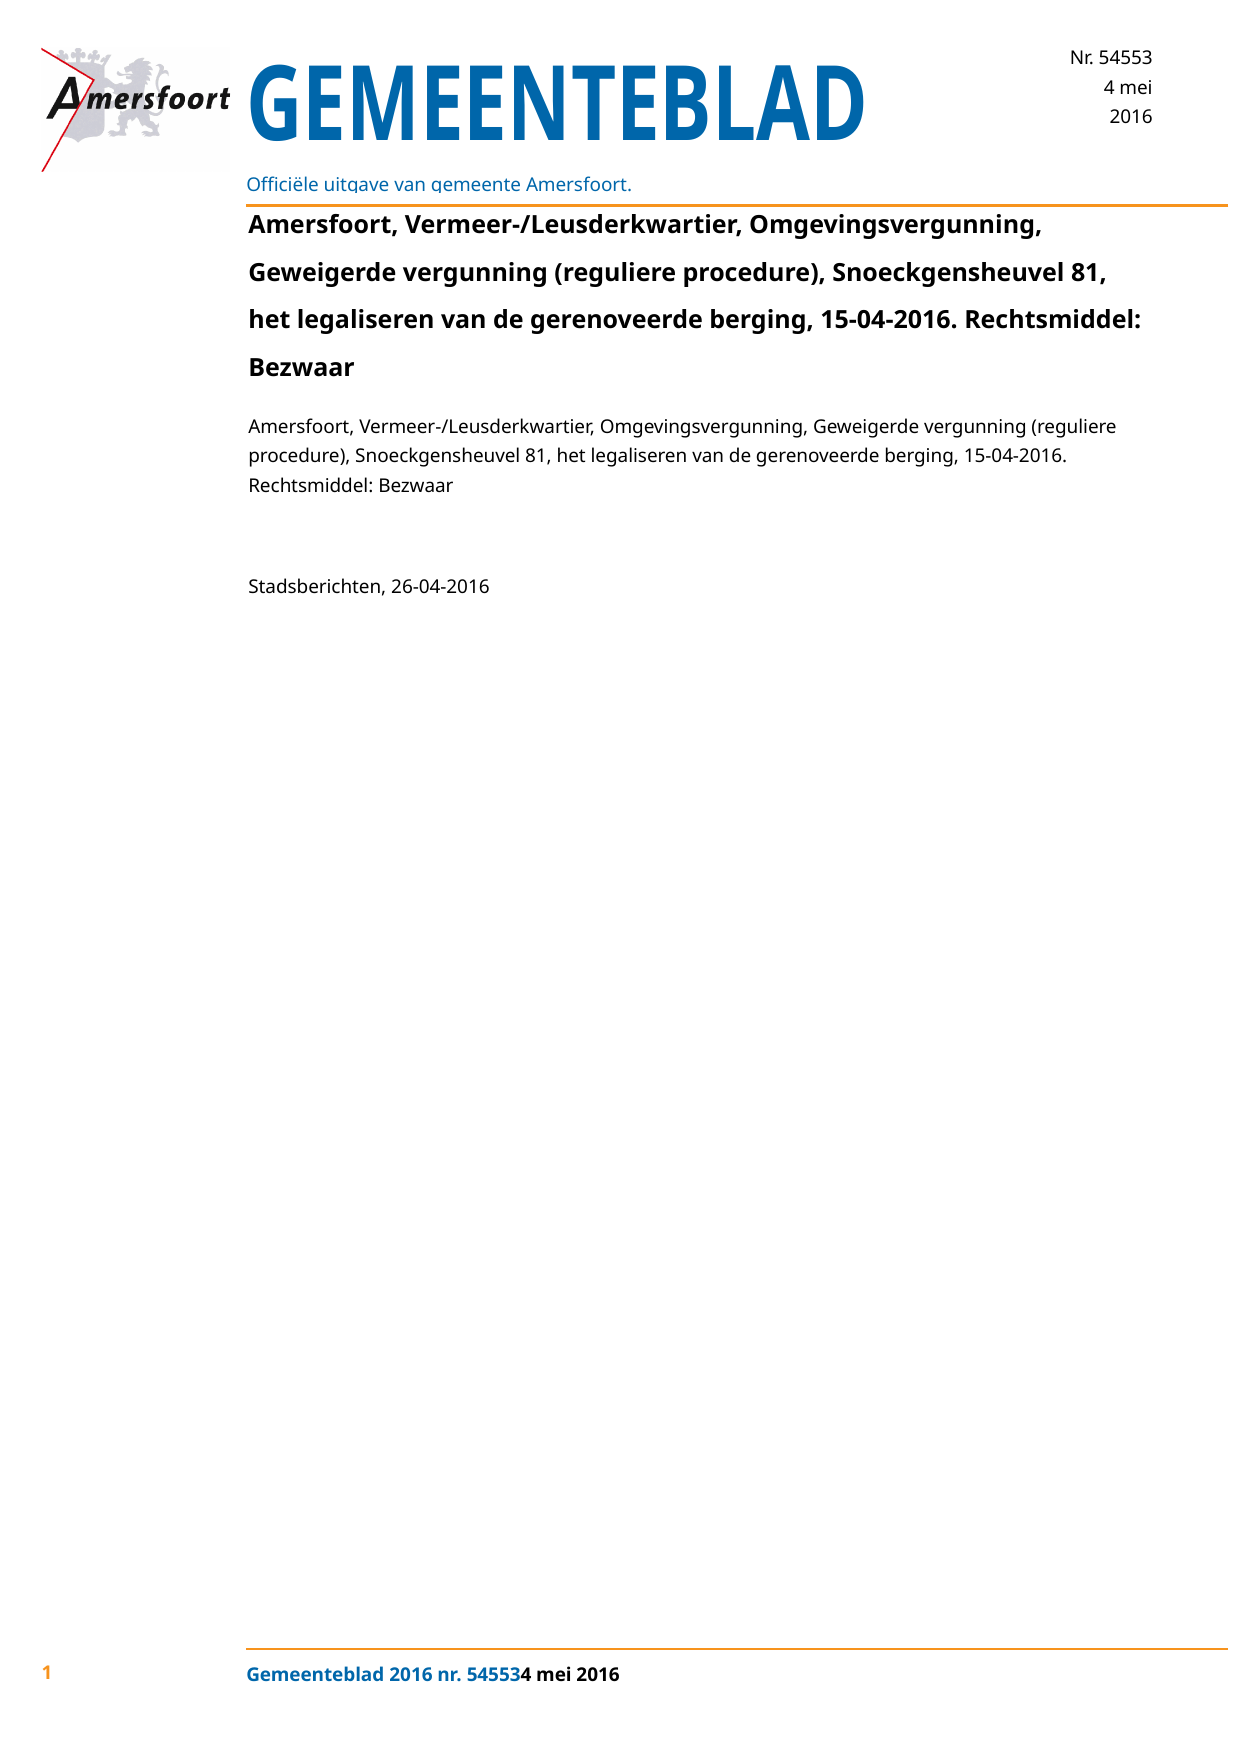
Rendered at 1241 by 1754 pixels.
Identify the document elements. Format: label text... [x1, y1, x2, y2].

text Amersfoort, Vermeer-/Leusderkwartier, Omgevingsvergunning, Geweigerde vergunning (reguliere procedure), Snoeckgensheuvel 81, het legaliseren van de gerenoveerde berging, 15-04-2016. Rechtsmiddel: Bezwaar [248, 207, 1152, 384]
text Stadsberichten, 26-04-2016 [248, 573, 1152, 599]
text Amersfoort, Vermeer-/Leusderkwartier, Omgevingsvergunning, Geweigerde vergunning (reguliere procedure), Snoeckgensheuvel 81, het legaliseren van de gerenoveerde berging, 15-04-2016. Rechtsmiddel: Bezwaar [248, 413, 1152, 498]
picture [41, 47, 231, 172]
